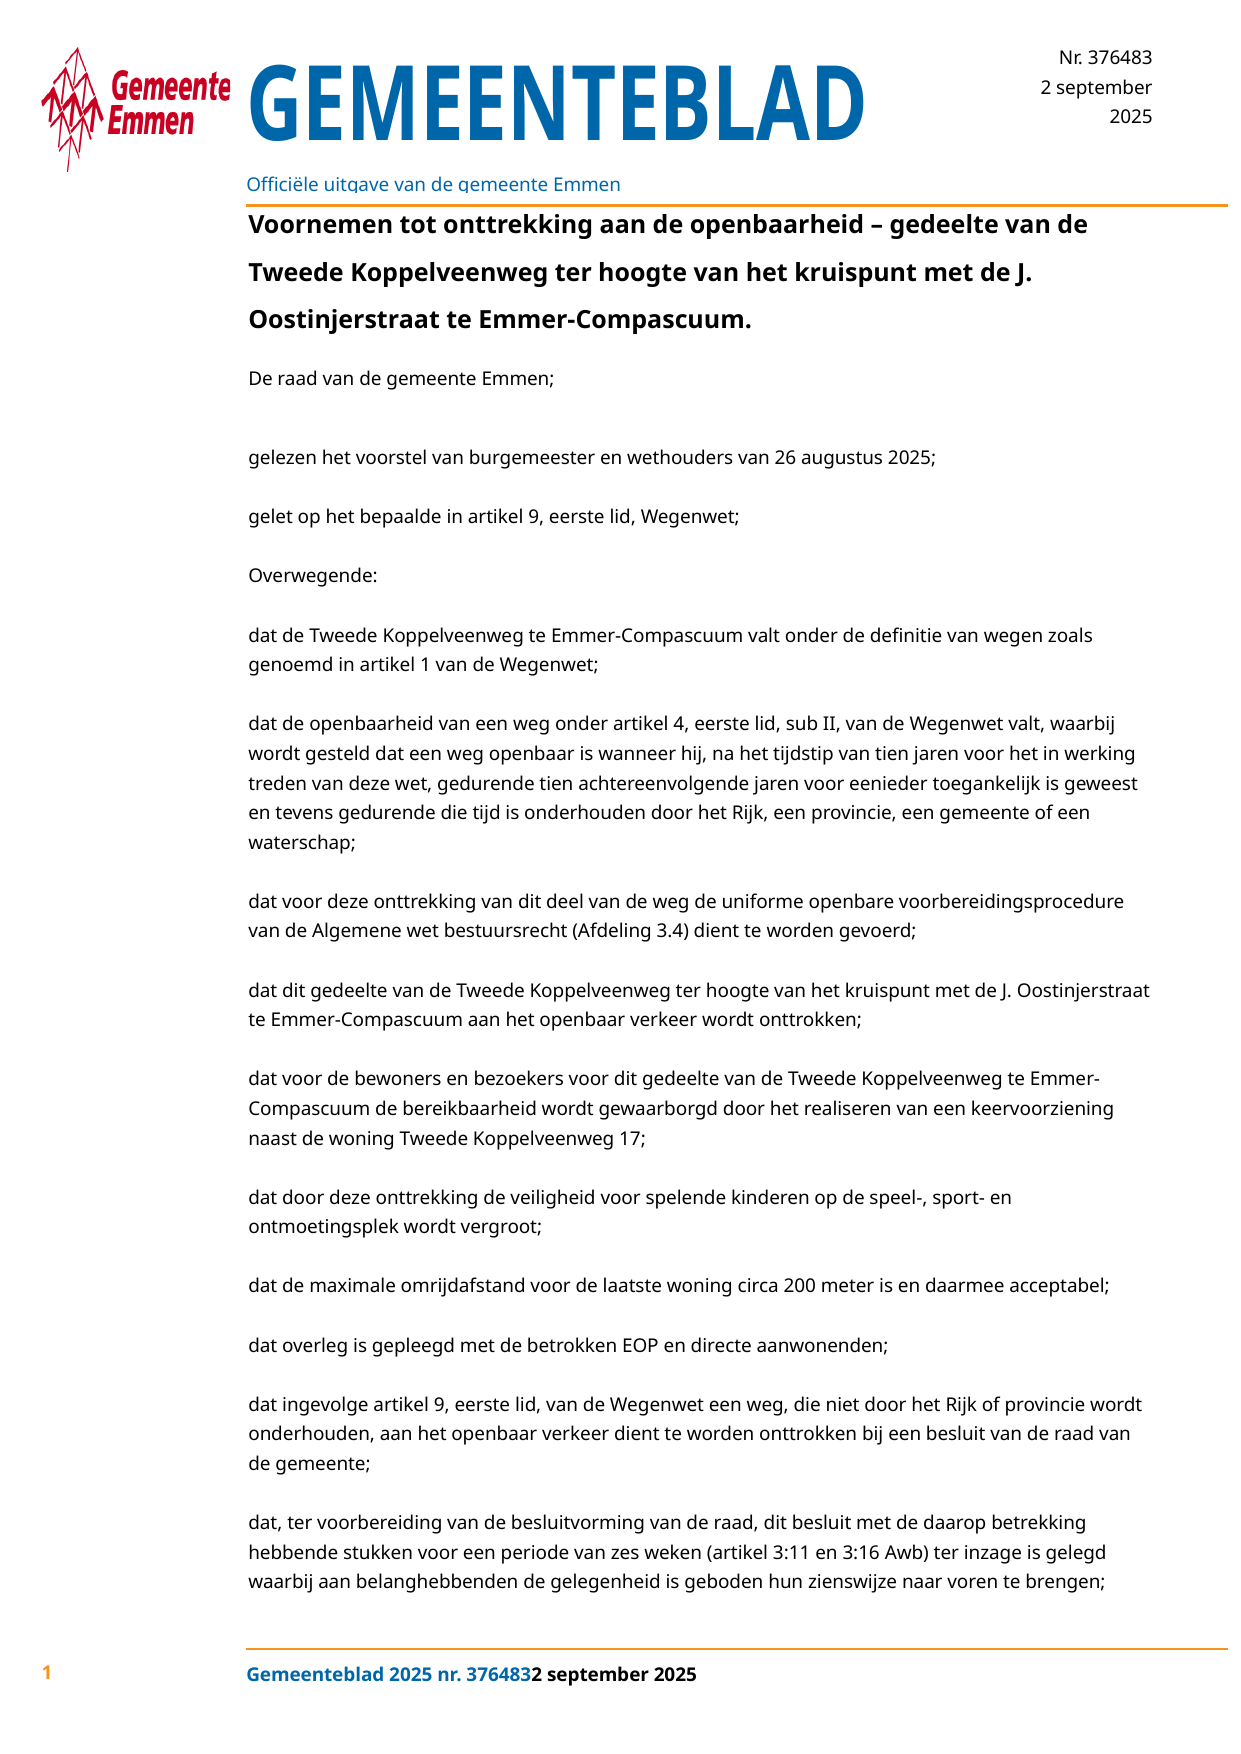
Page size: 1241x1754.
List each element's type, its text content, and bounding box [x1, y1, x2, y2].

text gelet op het bepaalde in artikel 9, eerste lid, Wegenwet; [248, 503, 1152, 529]
text dat de maximale omrijdafstand voor de laatste woning circa 200 meter is en daarmee acceptabel; [248, 1273, 1152, 1298]
text Voornemen tot onttrekking aan de openbaarheid – gedeelte van de Tweede Koppelveenweg ter hoogte van het kruispunt met de J. Oostinjerstraat te Emmer-Compascuum. [248, 207, 1152, 336]
text dat de openbaarheid van een weg onder artikel 4, eerste lid, sub II, van de Wegenwet valt, waarbij wordt gesteld dat een weg openbaar is wanneer hij, na het tijdstip van tien jaren voor het in werking treden van deze wet, gedurende tien achtereenvolgende jaren voor eenieder toegankelijk is geweest en tevens gedurende die tijd is onderhouden door het Rijk, een provincie, een gemeente of een waterschap; [248, 711, 1152, 855]
text dat overleg is gepleegd met de betrokken EOP en directe aanwonenden; [248, 1332, 1152, 1358]
text dat dit gedeelte van de Tweede Koppelveenweg ter hoogte van het kruispunt met de J. Oostinjerstraat te Emmer-Compascuum aan het openbaar verkeer wordt onttrokken; [248, 977, 1152, 1032]
text dat voor de bewoners en bezoekers voor dit gedeelte van de Tweede Koppelveenweg te Emmer-Compascuum de bereikbaarheid wordt gewaarborgd door het realiseren van een keervoorziening naast de woning Tweede Koppelveenweg 17; [248, 1066, 1152, 1151]
picture [41, 47, 231, 172]
text Overwegende: [248, 563, 1152, 588]
text gelezen het voorstel van burgemeester en wethouders van 26 augustus 2025; [248, 444, 1152, 470]
text dat ingevolge artikel 9, eerste lid, van de Wegenwet een weg, die niet door het Rijk of provincie wordt onderhouden, aan het openbaar verkeer dient te worden onttrokken bij een besluit van de raad van de gemeente; [248, 1391, 1152, 1476]
text De raad van de gemeente Emmen; [248, 366, 1152, 391]
text dat, ter voorbereiding van de besluitvorming van de raad, dit besluit met de daarop betrekking hebbende stukken voor een periode van zes weken (artikel 3:11 en 3:16 Awb) ter inzage is gelegd waarbij aan belanghebbenden de gelegenheid is geboden hun zienswijze naar voren te brengen; [248, 1509, 1152, 1594]
text dat voor deze onttrekking van dit deel van de weg de uniforme openbare voorbereidingsprocedure van de Algemene wet bestuursrecht (Afdeling 3.4) dient te worden gevoerd; [248, 888, 1152, 943]
text dat door deze onttrekking de veiligheid voor spelende kinderen op de speel-, sport- en ontmoetingsplek wordt vergroot; [248, 1184, 1152, 1239]
text dat de Tweede Koppelveenweg te Emmer-Compascuum valt onder de definitie van wegen zoals genoemd in artikel 1 van de Wegenwet; [248, 622, 1152, 677]
